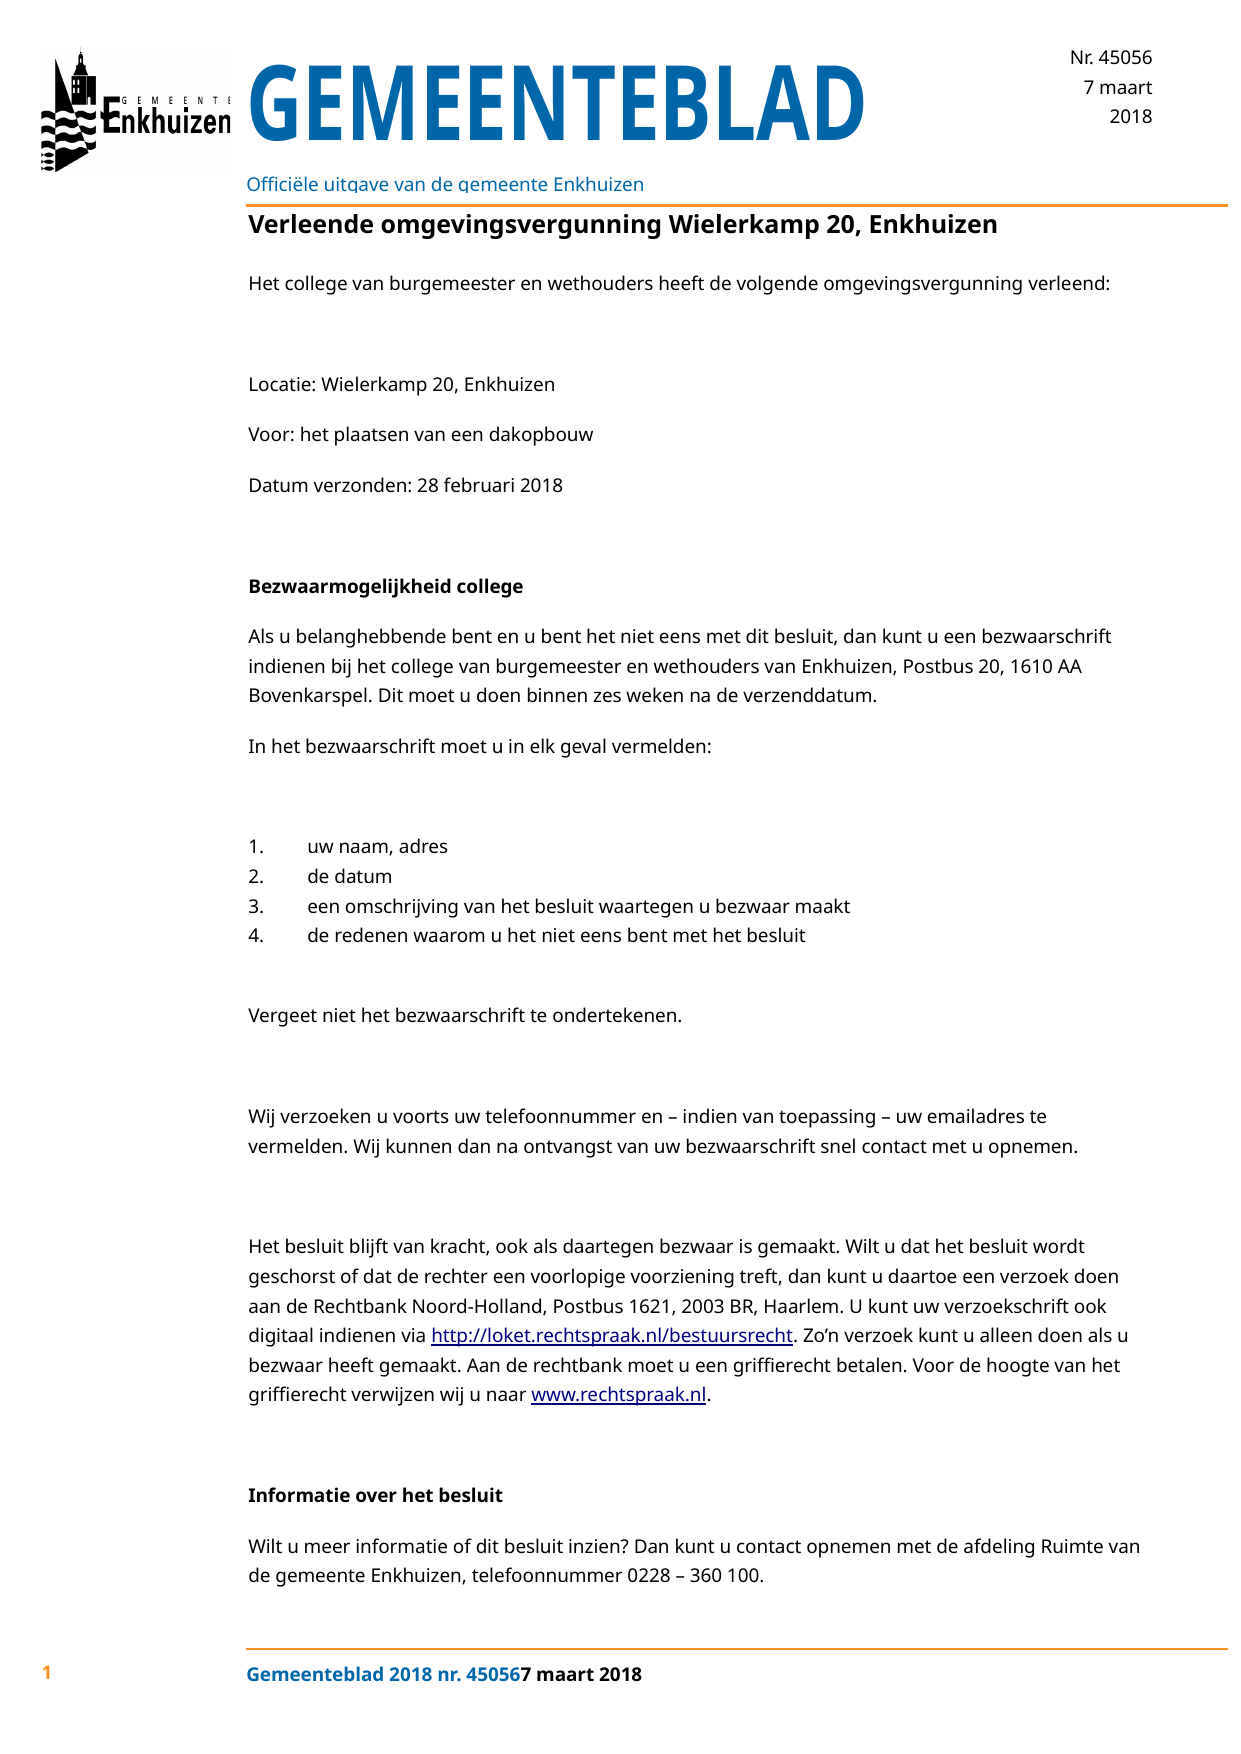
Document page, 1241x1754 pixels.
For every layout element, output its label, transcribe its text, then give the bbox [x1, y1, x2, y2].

list een omschrijving van het besluit waartegen u bezwaar maakt [248, 893, 1152, 918]
text Informatie over het besluit [248, 1482, 1152, 1508]
text Het besluit blijft van kracht, ook als daartegen bezwaar is gemaakt. Wilt u dat het besluit wordt geschorst of dat de rechter een voorlopige voorziening treft, dan kunt u daartoe een verzoek doen aan de Rechtbank Noord-Holland, Postbus 1621, 2003 BR, Haarlem. U kunt uw verzoekschrift ook digitaal indienen via http://loket.rechtspraak.nl/bestuursrecht. Zo’n verzoek kunt u alleen doen als u bezwaar heeft gemaakt. Aan de rechtbank moet u een griffierecht betalen. Voor de hoogte van het griffierecht verwijzen wij u naar www.rechtspraak.nl. [248, 1234, 1152, 1407]
text Vergeet niet het bezwaarschrift te ondertekenen. [248, 1002, 1152, 1028]
text In het bezwaarschrift moet u in elk geval vermelden: [248, 733, 1152, 758]
text Bezwaarmogelijkheid college [248, 573, 1152, 598]
text Voor: het plaatsen van een dakopbouw [248, 422, 1152, 447]
list de redenen waarom u het niet eens bent met het besluit [248, 922, 1152, 948]
text Het college van burgemeester en wethouders heeft de volgende omgevingsvergunning verleend: [248, 270, 1152, 296]
text Wij verzoeken u voorts uw telefoonnummer en – indien van toepassing – uw emailadres te vermelden. Wij kunnen dan na ontvangst van uw bezwaarschrift snel contact met u opnemen. [248, 1103, 1152, 1158]
picture [41, 47, 231, 172]
text Datum verzonden: 28 februari 2018 [248, 472, 1152, 498]
text Locatie: Wielerkamp 20, Enkhuizen [248, 371, 1152, 397]
text Verleende omgevingsvergunning Wielerkamp 20, Enkhuizen [248, 207, 1152, 241]
list uw naam, adres [248, 834, 1152, 859]
text Als u belanghebbende bent en u bent het niet eens met dit besluit, dan kunt u een bezwaarschrift indienen bij het college van burgemeester en wethouders van Enkhuizen, Postbus 20, 1610 AA Bovenkarspel. Dit moet u doen binnen zes weken na de verzenddatum. [248, 623, 1152, 708]
text Wilt u meer informatie of dit besluit inzien? Dan kunt u contact opnemen met de afdeling Ruimte van de gemeente Enkhuizen, telefoonnummer 0228 – 360 100. [248, 1533, 1152, 1588]
list de datum [248, 863, 1152, 889]
